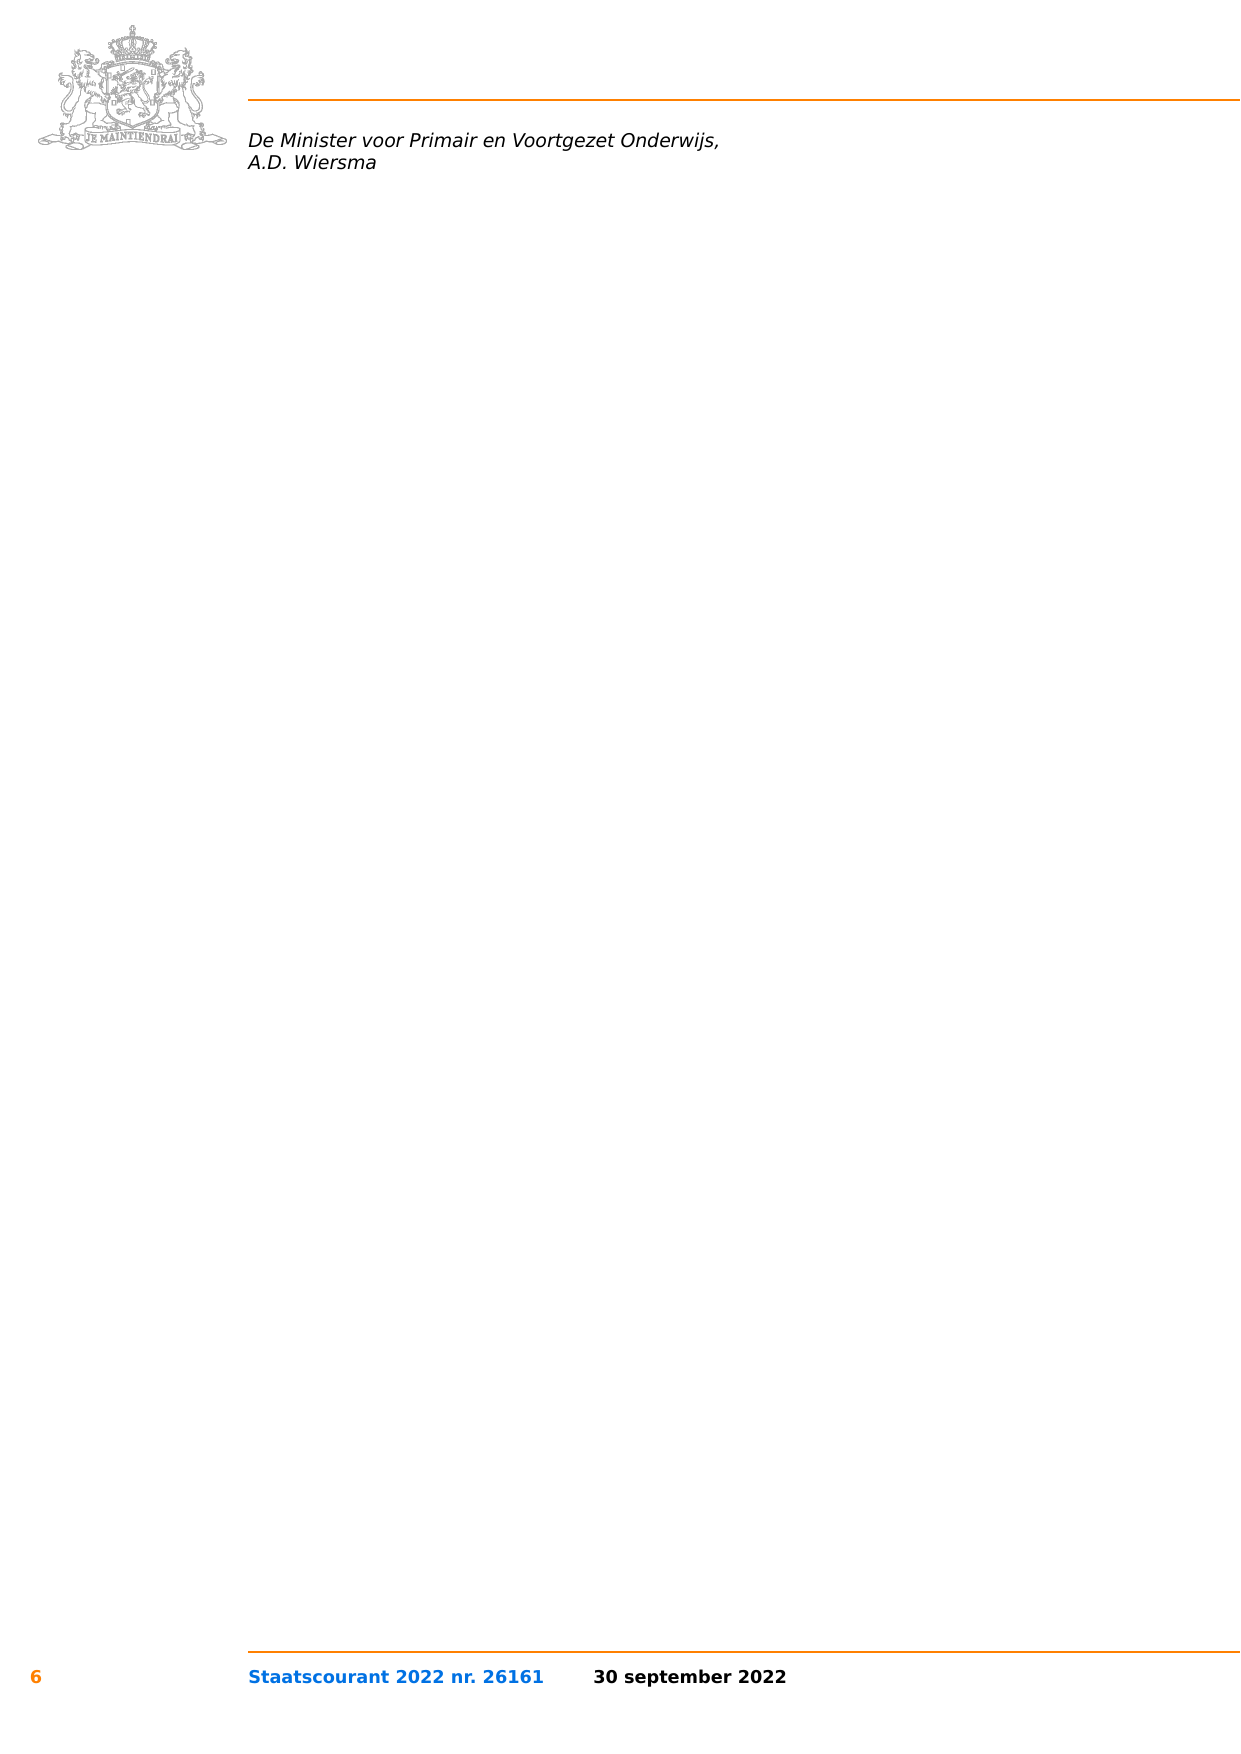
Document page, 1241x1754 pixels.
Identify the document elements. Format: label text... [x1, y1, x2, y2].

text De Minister voor Primair en Voortgezet Onderwijs, A.D. Wiersma [248, 130, 1163, 174]
picture [38, 25, 227, 150]
